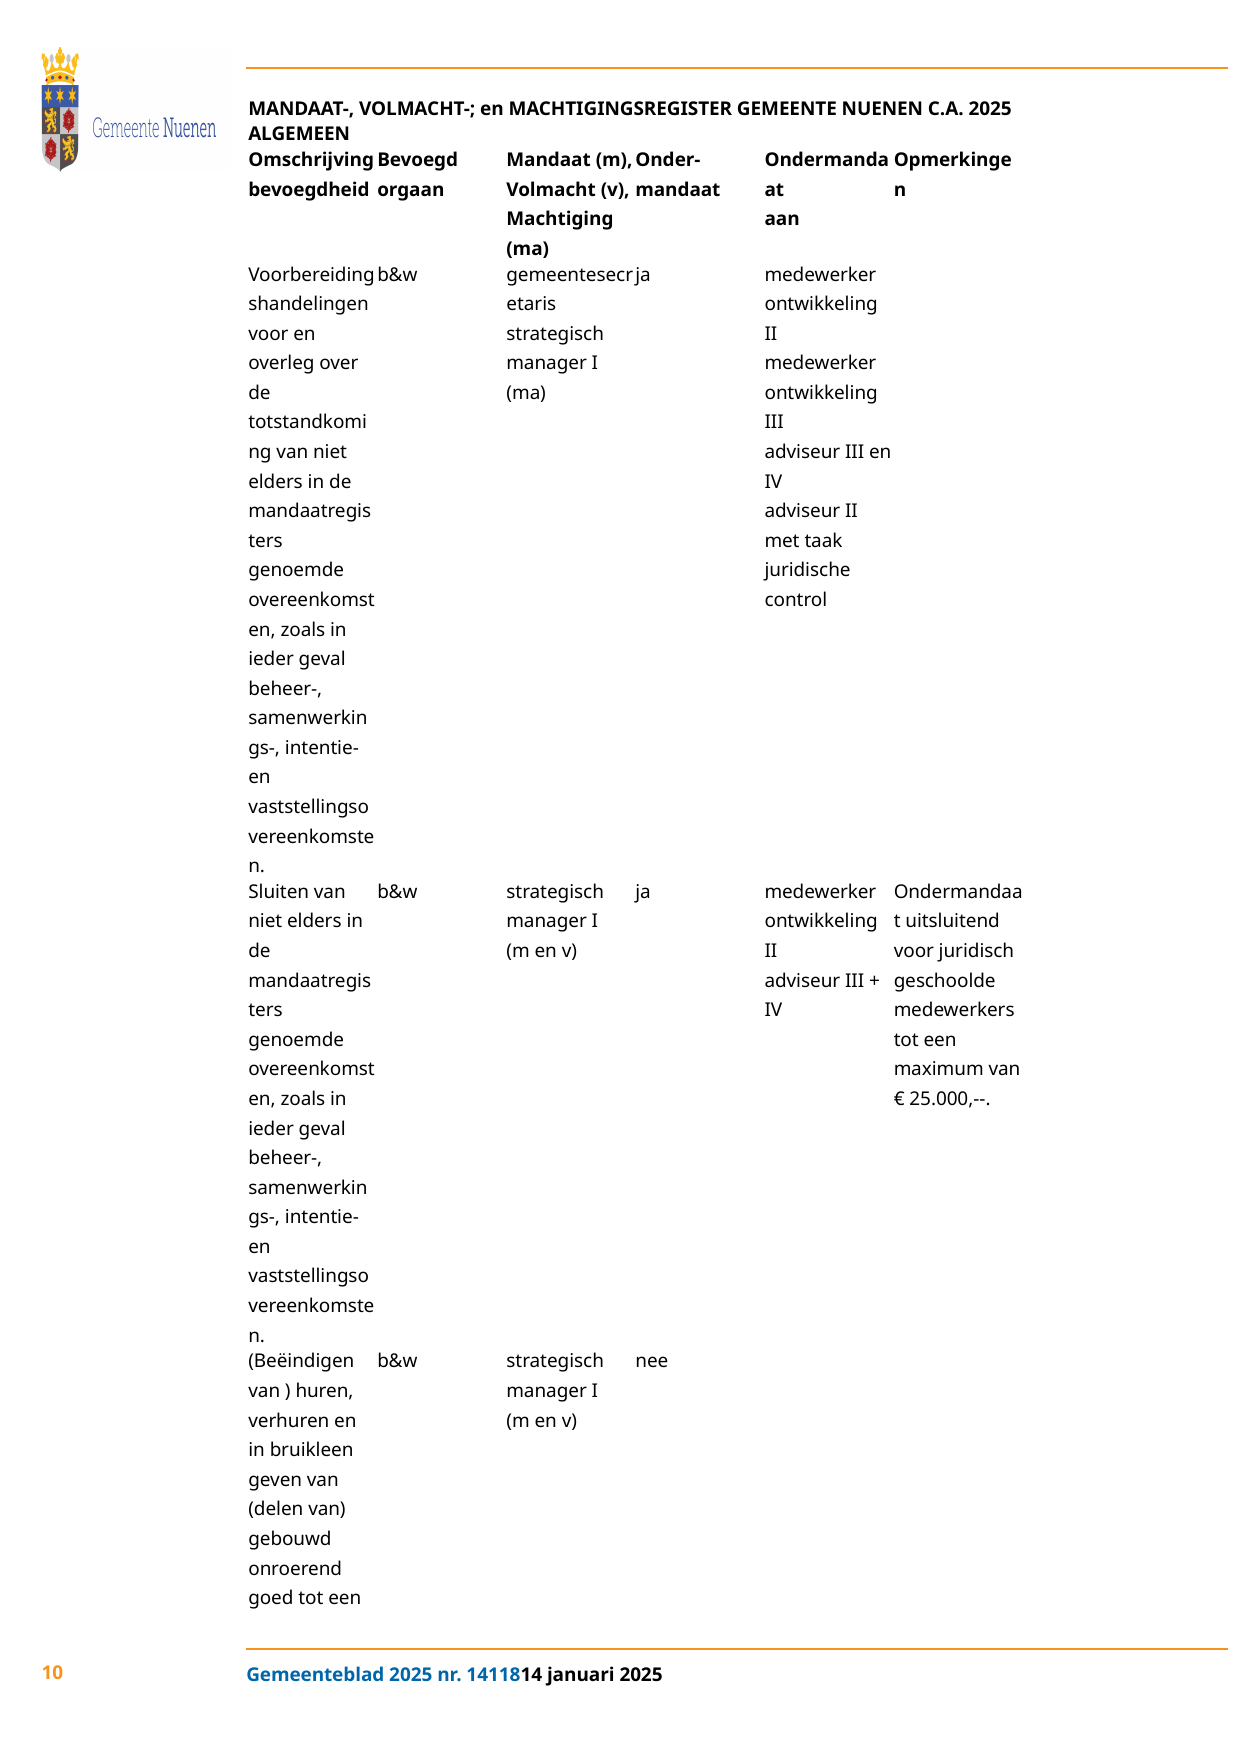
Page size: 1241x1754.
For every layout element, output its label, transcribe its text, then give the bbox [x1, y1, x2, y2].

table_cell Ondermandaat aan [764, 146, 893, 261]
table_cell medewerker ontwikkeling II medewerker ontwikkeling III adviseur III en IV adviseur II met taak juridische control [764, 261, 893, 878]
table_cell b&w [377, 878, 506, 1348]
table_cell Onder-mandaat [635, 146, 764, 261]
table_cell Ondermandaat uitsluitend voor juridisch geschoolde medewerkers tot een maximum van € 25.000,--. [894, 878, 1022, 1348]
table_cell b&w [377, 261, 506, 878]
table_cell ja [635, 261, 764, 878]
table_cell [894, 261, 1022, 878]
table_cell strategisch manager I (m en v) [506, 1348, 635, 1610]
table_cell [1023, 878, 1152, 1348]
table_header MANDAAT-, VOLMACHT-; en MACHTIGINGSREGISTER GEMEENTE NUENEN C.A. 2025 [248, 95, 1152, 121]
table_cell [1023, 146, 1152, 261]
table_cell Bevoegd orgaan [377, 146, 506, 261]
table_cell gemeentesecretaris strategisch manager I (ma) [506, 261, 635, 878]
table_cell medewerker ontwikkeling II adviseur III + IV [764, 878, 893, 1348]
table_cell Mandaat (m), Volmacht (v), Machtiging (ma) [506, 146, 635, 261]
table_cell [764, 1348, 893, 1610]
table_cell Voorbereidingshandelingen voor en overleg over de totstandkoming van niet elders in de mandaatregisters genoemde overeenkomsten, zoals in ieder geval beheer-, samenwerkings-, intentie- en vaststellingsovereenkomsten. [248, 261, 377, 878]
table_cell Sluiten van niet elders in de mandaatregisters genoemde overeenkomsten, zoals in ieder geval beheer-, samenwerkings-, intentie- en vaststellingsovereenkomsten. [248, 878, 377, 1348]
table_cell ja [635, 878, 764, 1348]
table_cell strategisch manager I (m en v) [506, 878, 635, 1348]
table_cell (Beëindigen van ) huren, verhuren en in bruikleen geven van (delen van) gebouwd onroerend goed tot een [248, 1348, 377, 1610]
table_cell b&w [377, 1348, 506, 1610]
table_cell nee [635, 1348, 764, 1610]
table_cell Omschrijving bevoegdheid [248, 146, 377, 261]
table_cell [894, 1348, 1022, 1610]
picture [41, 47, 231, 172]
table_cell ALGEMEEN [248, 121, 1152, 146]
table_cell Opmerkingen [894, 146, 1022, 261]
table_cell [1023, 1348, 1152, 1610]
table_cell [1023, 261, 1152, 878]
